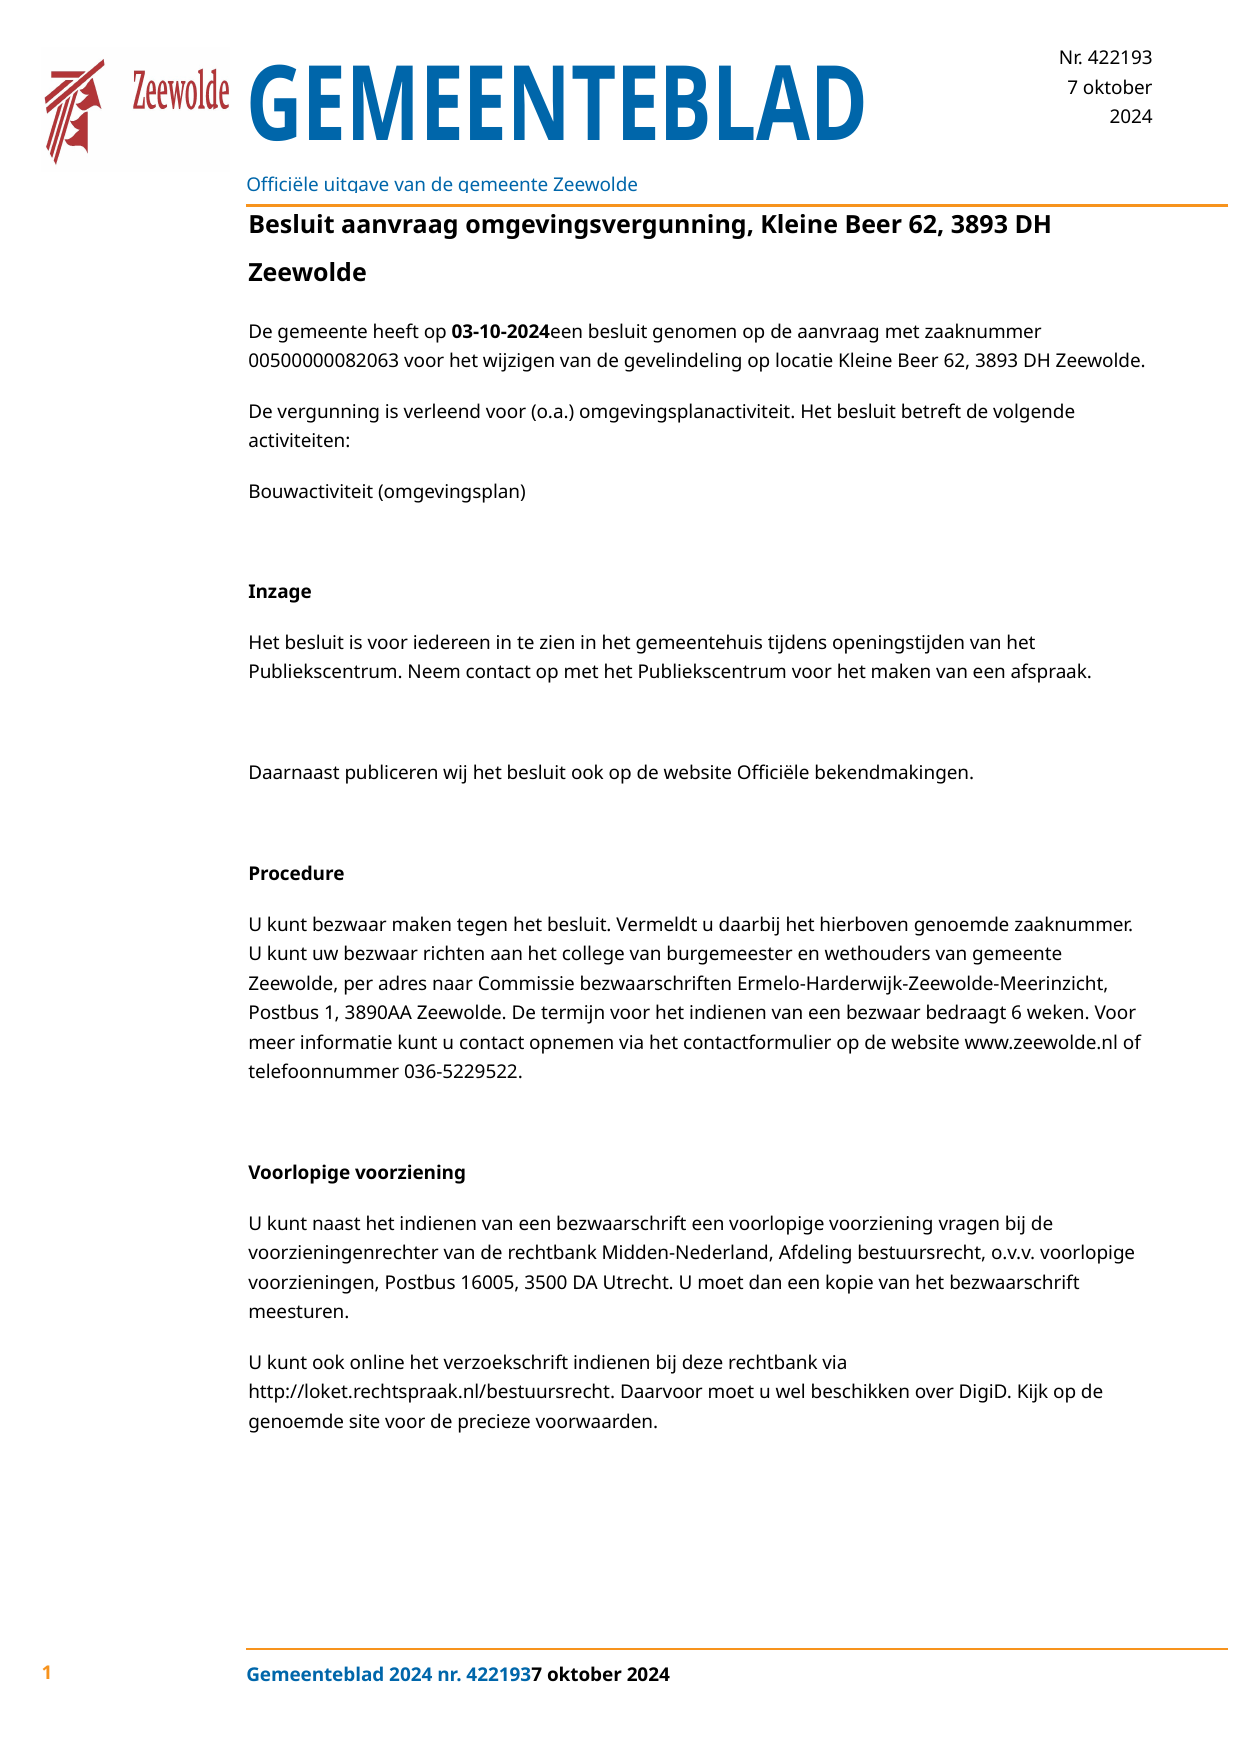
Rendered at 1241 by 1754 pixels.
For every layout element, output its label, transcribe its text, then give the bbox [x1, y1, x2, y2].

text De vergunning is verleend voor (o.a.) omgevingsplanactiviteit. Het besluit betreft de volgende activiteiten: [248, 398, 1152, 453]
text U kunt naast het indienen van een bezwaarschrift een voorlopige voorziening vragen bij de voorzieningenrechter van de rechtbank Midden-Nederland, Afdeling bestuursrecht, o.v.v. voorlopige voorzieningen, Postbus 16005, 3500 DA Utrecht. U moet dan een kopie van het bezwaarschrift meesturen. [248, 1210, 1152, 1324]
text Procedure [248, 860, 1152, 886]
text U kunt bezwaar maken tegen het besluit. Vermeldt u daarbij het hierboven genoemde zaaknummer. U kunt uw bezwaar richten aan het college van burgemeester en wethouders van gemeente Zeewolde, per adres naar Commissie bezwaarschriften Ermelo-Harderwijk-Zeewolde-Meerinzicht, Postbus 1, 3890AA Zeewolde. De termijn voor het indienen van een bezwaar bedraagt 6 weken. Voor meer informatie kunt u contact opnemen via het contactformulier op de website www.zeewolde.nl of telefoonnummer 036-5229522. [248, 911, 1152, 1084]
text U kunt ook online het verzoekschrift indienen bij deze rechtbank via http://loket.rechtspraak.nl/bestuursrecht. Daarvoor moet u wel beschikken over DigiD. Kijk op de genoemde site voor de precieze voorwaarden. [248, 1349, 1152, 1434]
text Voorlopige voorziening [248, 1159, 1152, 1185]
text De gemeente heeft op 03-10-2024een besluit genomen op de aanvraag met zaaknummer 00500000082063 voor het wijzigen van de gevelindeling op locatie Kleine Beer 62, 3893 DH Zeewolde. [248, 318, 1152, 373]
text Inzage [248, 579, 1152, 604]
text Besluit aanvraag omgevingsvergunning, Kleine Beer 62, 3893 DH Zeewolde [248, 207, 1152, 288]
picture [41, 47, 231, 172]
text Bouwactiviteit (omgevingsplan) [248, 478, 1152, 504]
text Het besluit is voor iedereen in te zien in het gemeentehuis tijdens openingstijden van het Publiekscentrum. Neem contact op met het Publiekscentrum voor het maken van een afspraak. [248, 629, 1152, 684]
text Daarnaast publiceren wij het besluit ook op de website Officiële bekendmakingen. [248, 759, 1152, 785]
